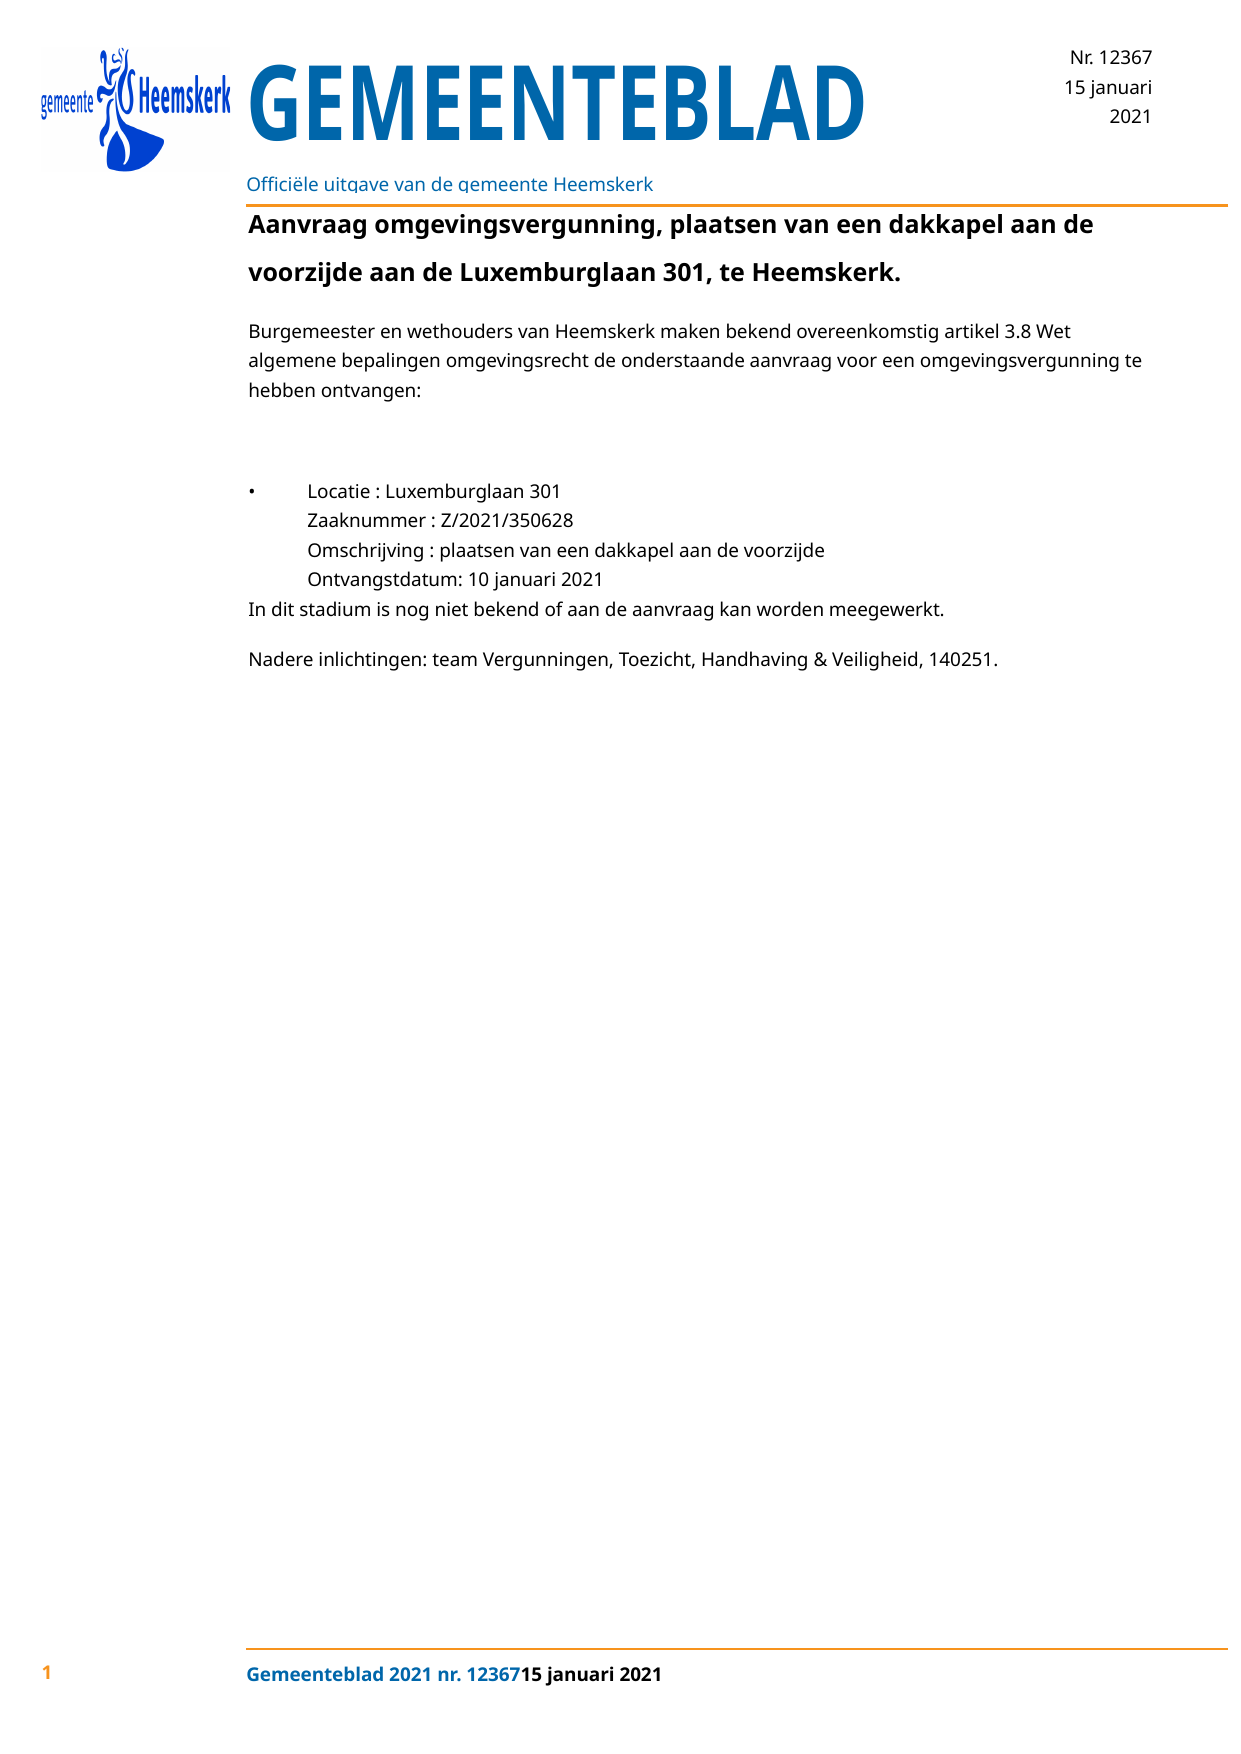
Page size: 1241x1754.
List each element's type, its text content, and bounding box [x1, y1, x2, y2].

list Zaaknummer : Z/2021/350628 [248, 507, 1152, 533]
text In dit stadium is nog niet bekend of aan de aanvraag kan worden meegewerkt. [248, 596, 1152, 622]
text Nadere inlichtingen: team Vergunningen, Toezicht, Handhaving & Veiligheid, 140251. [248, 647, 1152, 672]
text Aanvraag omgevingsvergunning, plaatsen van een dakkapel aan de voorzijde aan de Luxemburglaan 301, te Heemskerk. [248, 207, 1152, 288]
text Burgemeester en wethouders van Heemskerk maken bekend overeenkomstig artikel 3.8 Wet algemene bepalingen omgevingsrecht de onderstaande aanvraag voor een omgevingsvergunning te hebben ontvangen: [248, 318, 1152, 403]
list Ontvangstdatum: 10 januari 2021 [248, 567, 1152, 592]
list Locatie : Luxemburglaan 301 [248, 478, 1152, 504]
list Omschrijving : plaatsen van een dakkapel aan de voorzijde [248, 537, 1152, 563]
picture [41, 47, 231, 172]
